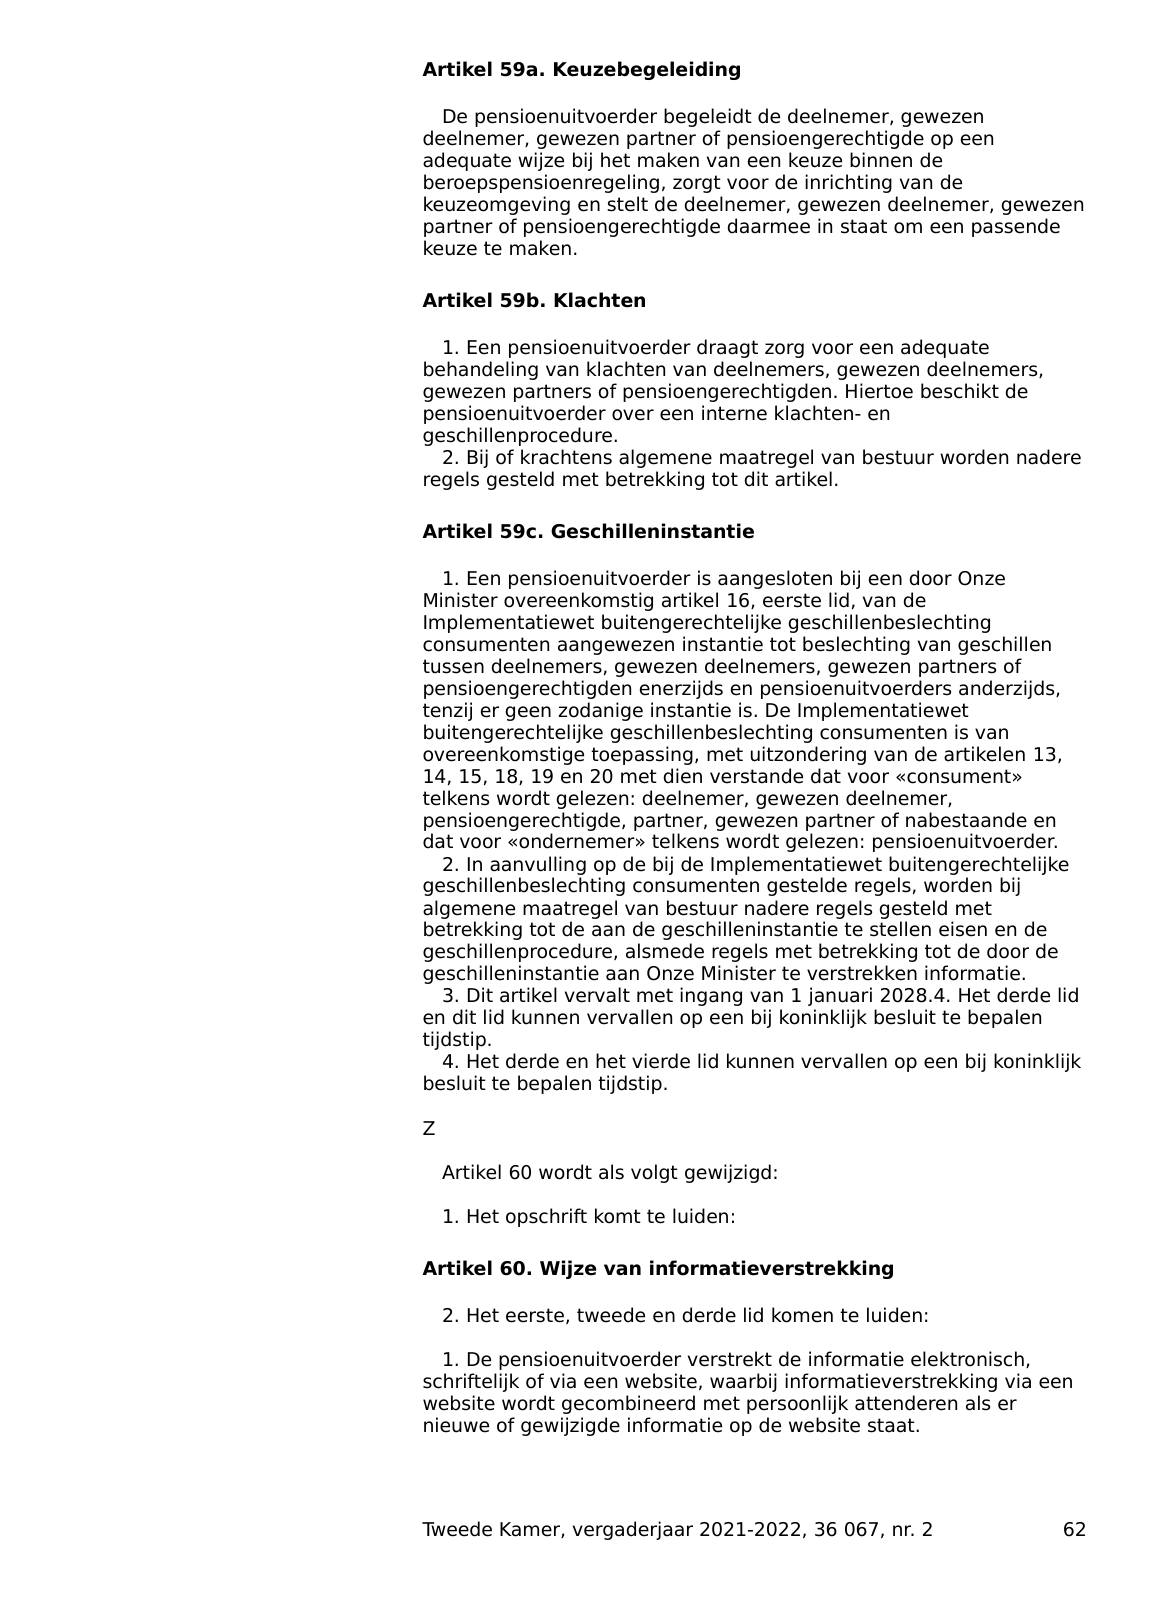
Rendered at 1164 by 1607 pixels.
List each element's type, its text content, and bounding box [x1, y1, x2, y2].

subtitle Artikel 59a. Keuzebegeleiding [422, 59, 1087, 81]
subtitle Artikel 59c. Geschilleninstantie [422, 521, 1087, 543]
text 1. Een pensioenuitvoerder draagt zorg voor een adequate behandeling van klachten van deelnemers, gewezen deelnemers, gewezen partners of pensioengerechtigden. Hiertoe beschikt de pensioenuitvoerder over een interne klachten- en geschillenprocedure. [422, 337, 1087, 447]
text 2. Het eerste, tweede en derde lid komen te luiden: [422, 1305, 1087, 1327]
text 3. Dit artikel vervalt met ingang van 1 januari 2028.4. Het derde lid en dit lid kunnen vervallen op een bij koninklijk besluit te bepalen tijdstip. [422, 985, 1087, 1051]
text 1. De pensioenuitvoerder verstrekt de informatie elektronisch, schriftelijk of via een website, waarbij informatieverstrekking via een website wordt gecombineerd met persoonlijk attenderen als er nieuwe of gewijzigde informatie op de website staat. [422, 1349, 1087, 1437]
text De pensioenuitvoerder begeleidt de deelnemer, gewezen deelnemer, gewezen partner of pensioengerechtigde op een adequate wijze bij het maken van een keuze binnen de beroepspensioenregeling, zorgt voor de inrichting van de keuzeomgeving en stelt de deelnemer, gewezen deelnemer, gewezen partner of pensioengerechtigde daarmee in staat om een passende keuze te maken. [422, 106, 1087, 260]
text 2. In aanvulling op de bij de Implementatiewet buitengerechtelijke geschillenbeslechting consumenten gestelde regels, worden bij algemene maatregel van bestuur nadere regels gesteld met betrekking tot de aan de geschilleninstantie te stellen eisen en de geschillenprocedure, alsmede regels met betrekking tot de door de geschilleninstantie aan Onze Minister te verstrekken informatie. [422, 853, 1087, 985]
subtitle Artikel 60. Wijze van informatieverstrekking [422, 1258, 1087, 1280]
text 4. Het derde en het vierde lid kunnen vervallen op een bij koninklijk besluit te bepalen tijdstip. [422, 1051, 1087, 1095]
text 1. Het opschrift komt te luiden: [422, 1206, 1087, 1228]
text Artikel 60 wordt als volgt gewijzigd: [422, 1162, 1087, 1183]
text Z [422, 1117, 1087, 1139]
text 1. Een pensioenuitvoerder is aangesloten bij een door Onze Minister overeenkomstig artikel 16, eerste lid, van de Implementatiewet buitengerechtelijke geschillenbeslechting consumenten aangewezen instantie tot beslechting van geschillen tussen deelnemers, gewezen deelnemers, gewezen partners of pensioengerechtigden enerzijds en pensioenuitvoerders anderzijds, tenzij er geen zodanige instantie is. De Implementatiewet buitengerechtelijke geschillenbeslechting consumenten is van overeenkomstige toepassing, met uitzondering van de artikelen 13, 14, 15, 18, 19 en 20 met dien verstande dat voor «consument» telkens wordt gelezen: deelnemer, gewezen deelnemer, pensioengerechtigde, partner, gewezen partner of nabestaande en dat voor «ondernemer» telkens wordt gelezen: pensioenuitvoerder. [422, 568, 1087, 853]
text 2. Bij of krachtens algemene maatregel van bestuur worden nadere regels gesteld met betrekking tot dit artikel. [422, 447, 1087, 491]
subtitle Artikel 59b. Klachten [422, 290, 1087, 312]
